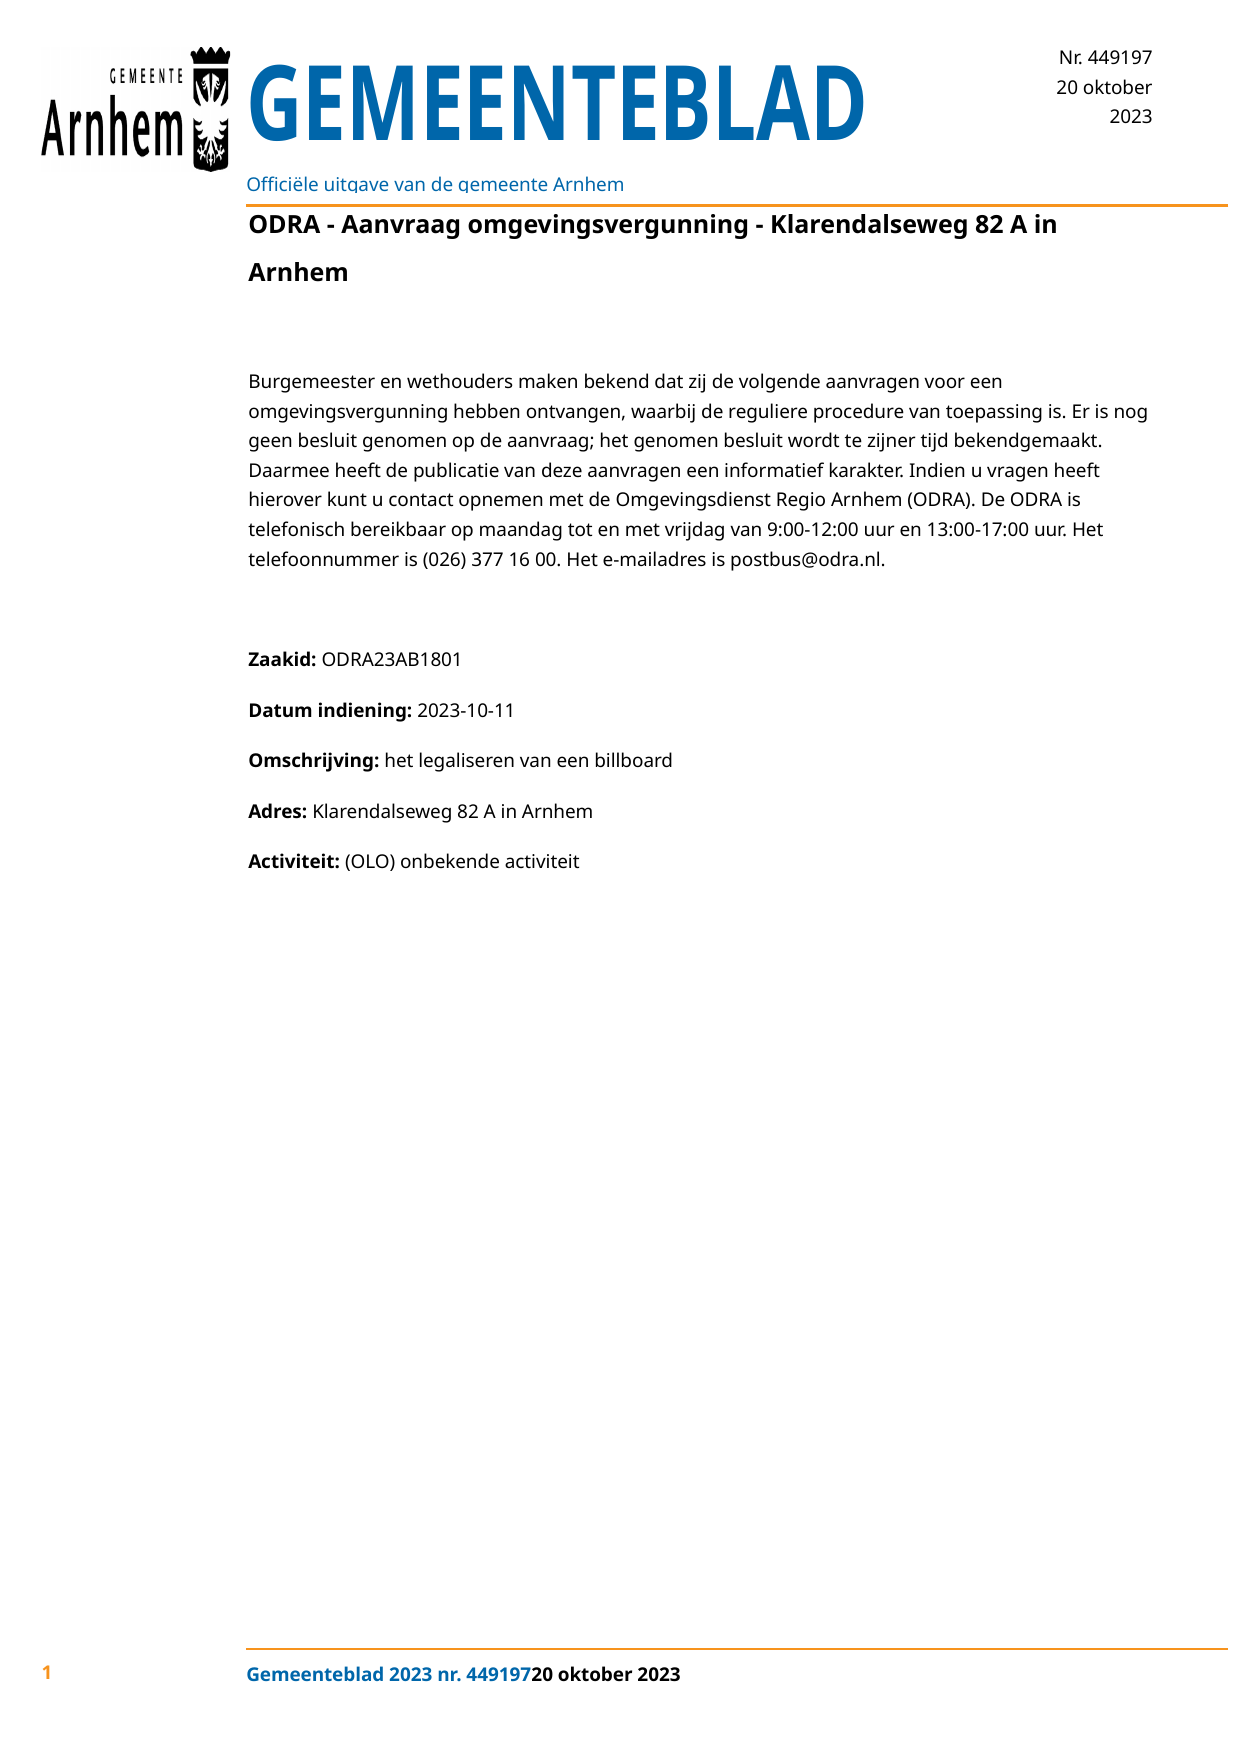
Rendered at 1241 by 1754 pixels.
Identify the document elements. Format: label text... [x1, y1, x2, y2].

text Adres: Klarendalseweg 82 A in Arnhem [248, 798, 1152, 824]
text Omschrijving: het legaliseren van een billboard [248, 747, 1152, 773]
text Burgemeester en wethouders maken bekend dat zij de volgende aanvragen voor een omgevingsvergunning hebben ontvangen, waarbij de reguliere procedure van toepassing is. Er is nog geen besluit genomen op de aanvraag; het genomen besluit wordt te zijner tijd bekendgemaakt. Daarmee heeft de publicatie van deze aanvragen een informatief karakter. Indien u vragen heeft hierover kunt u contact opnemen met de Omgevingsdienst Regio Arnhem (ODRA). De ODRA is telefonisch bereikbaar op maandag tot en met vrijdag van 9:00-12:00 uur en 13:00-17:00 uur. Het telefoonnummer is (026) 377 16 00. Het e-mailadres is postbus@odra.nl. [248, 368, 1152, 572]
text ODRA - Aanvraag omgevingsvergunning - Klarendalseweg 82 A in Arnhem [248, 207, 1152, 288]
text Datum indiening: 2023-10-11 [248, 697, 1152, 723]
text Activiteit: (OLO) onbekende activiteit [248, 848, 1152, 874]
picture [41, 47, 231, 172]
text Zaakid: ODRA23AB1801 [248, 647, 1152, 672]
